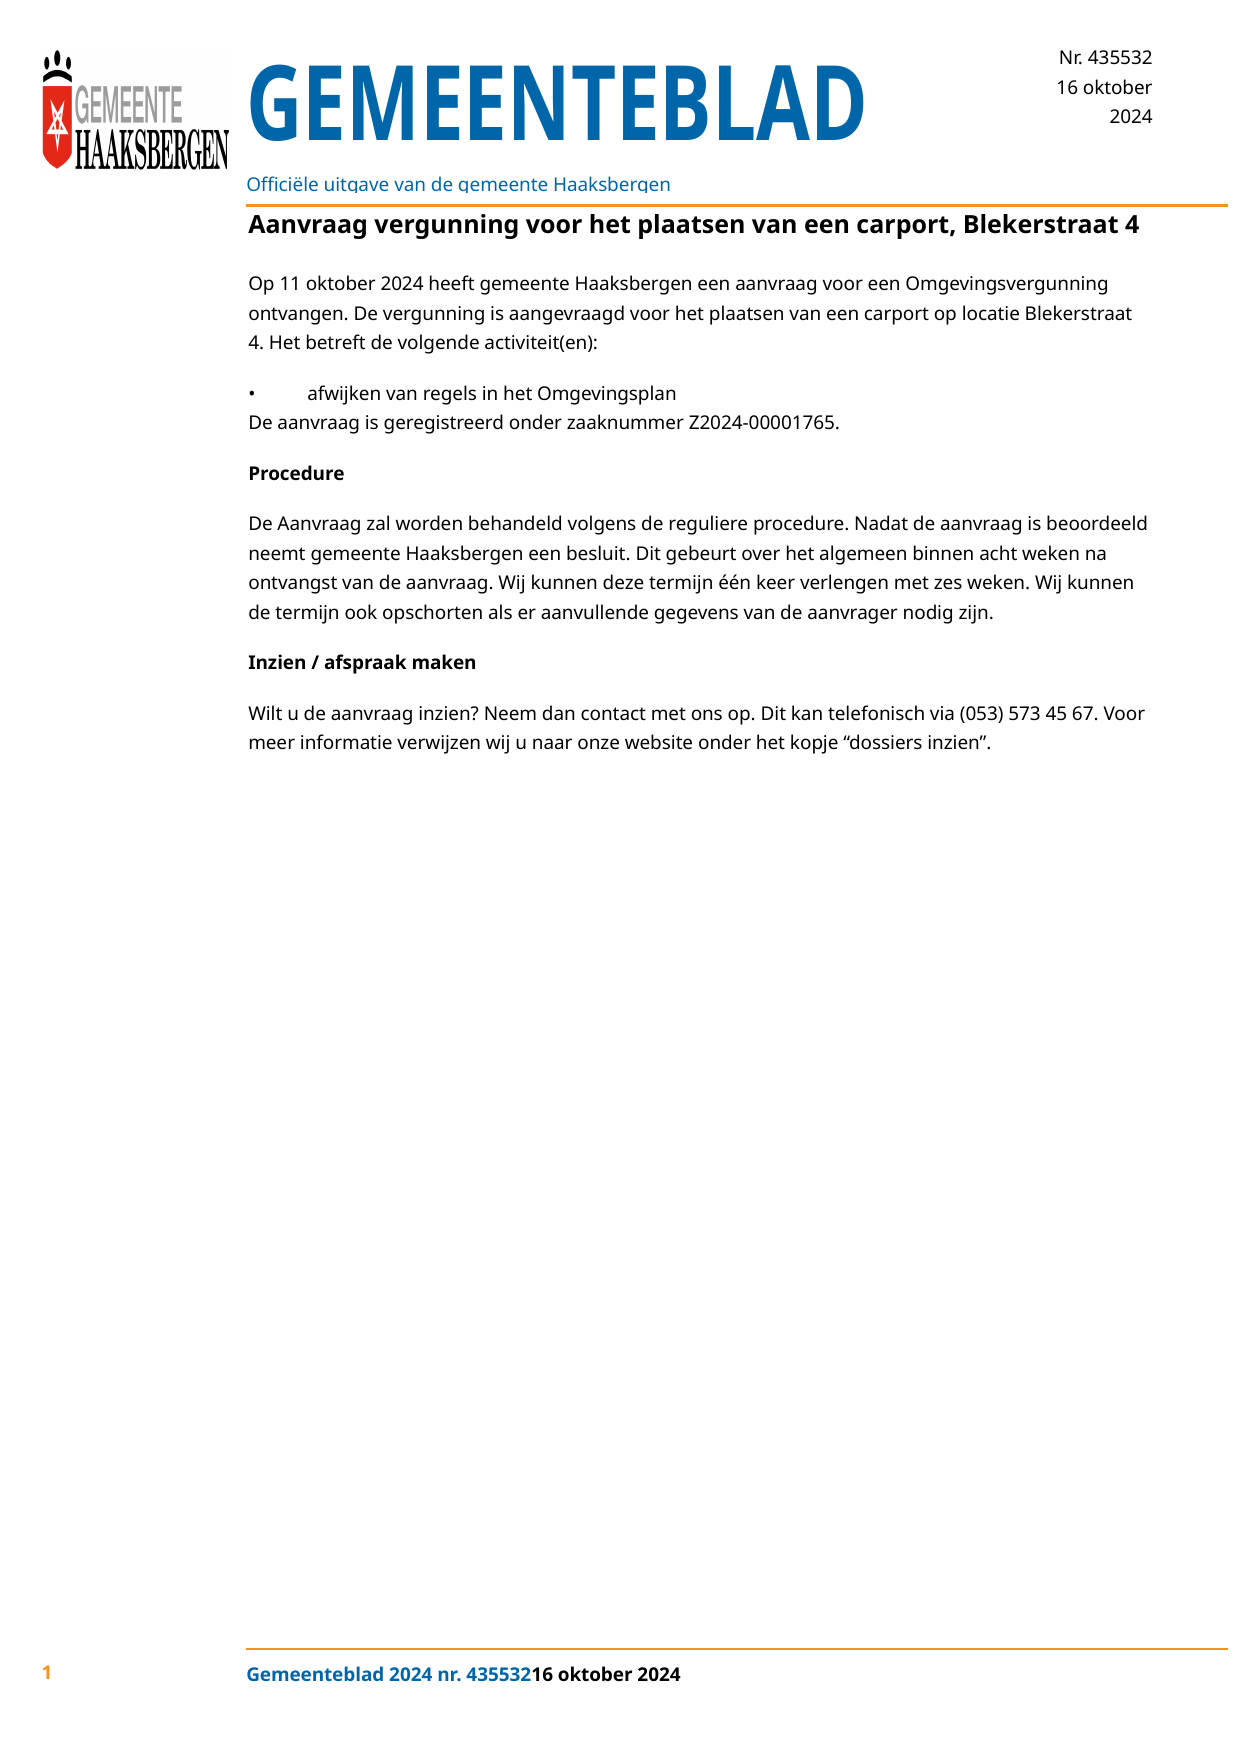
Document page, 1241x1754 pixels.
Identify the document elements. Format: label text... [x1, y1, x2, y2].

text Aanvraag vergunning voor het plaatsen van een carport, Blekerstraat 4 [248, 207, 1152, 241]
text Wilt u de aanvraag inzien? Neem dan contact met ons op. Dit kan telefonisch via (053) 573 45 67. Voor meer informatie verwijzen wij u naar onze website onder het kopje “dossiers inzien”. [248, 700, 1152, 755]
text Inzien / afspraak maken [248, 649, 1152, 675]
text Op 11 oktober 2024 heeft gemeente Haaksbergen een aanvraag voor een Omgevingsvergunning ontvangen. De vergunning is aangevraagd voor het plaatsen van een carport op locatie Blekerstraat 4. Het betreft de volgende activiteit(en): [248, 270, 1152, 355]
picture [41, 47, 231, 172]
text Procedure [248, 460, 1152, 486]
text De aanvraag is geregistreerd onder zaaknummer Z2024-00001765. [248, 409, 1152, 435]
text De Aanvraag zal worden behandeld volgens de reguliere procedure. Nadat de aanvraag is beoordeeld neemt gemeente Haaksbergen een besluit. Dit gebeurt over het algemeen binnen acht weken na ontvangst van de aanvraag. Wij kunnen deze termijn één keer verlengen met zes weken. Wij kunnen de termijn ook opschorten als er aanvullende gegevens van de aanvrager nodig zijn. [248, 510, 1152, 625]
list afwijken van regels in het Omgevingsplan [248, 380, 1152, 406]
